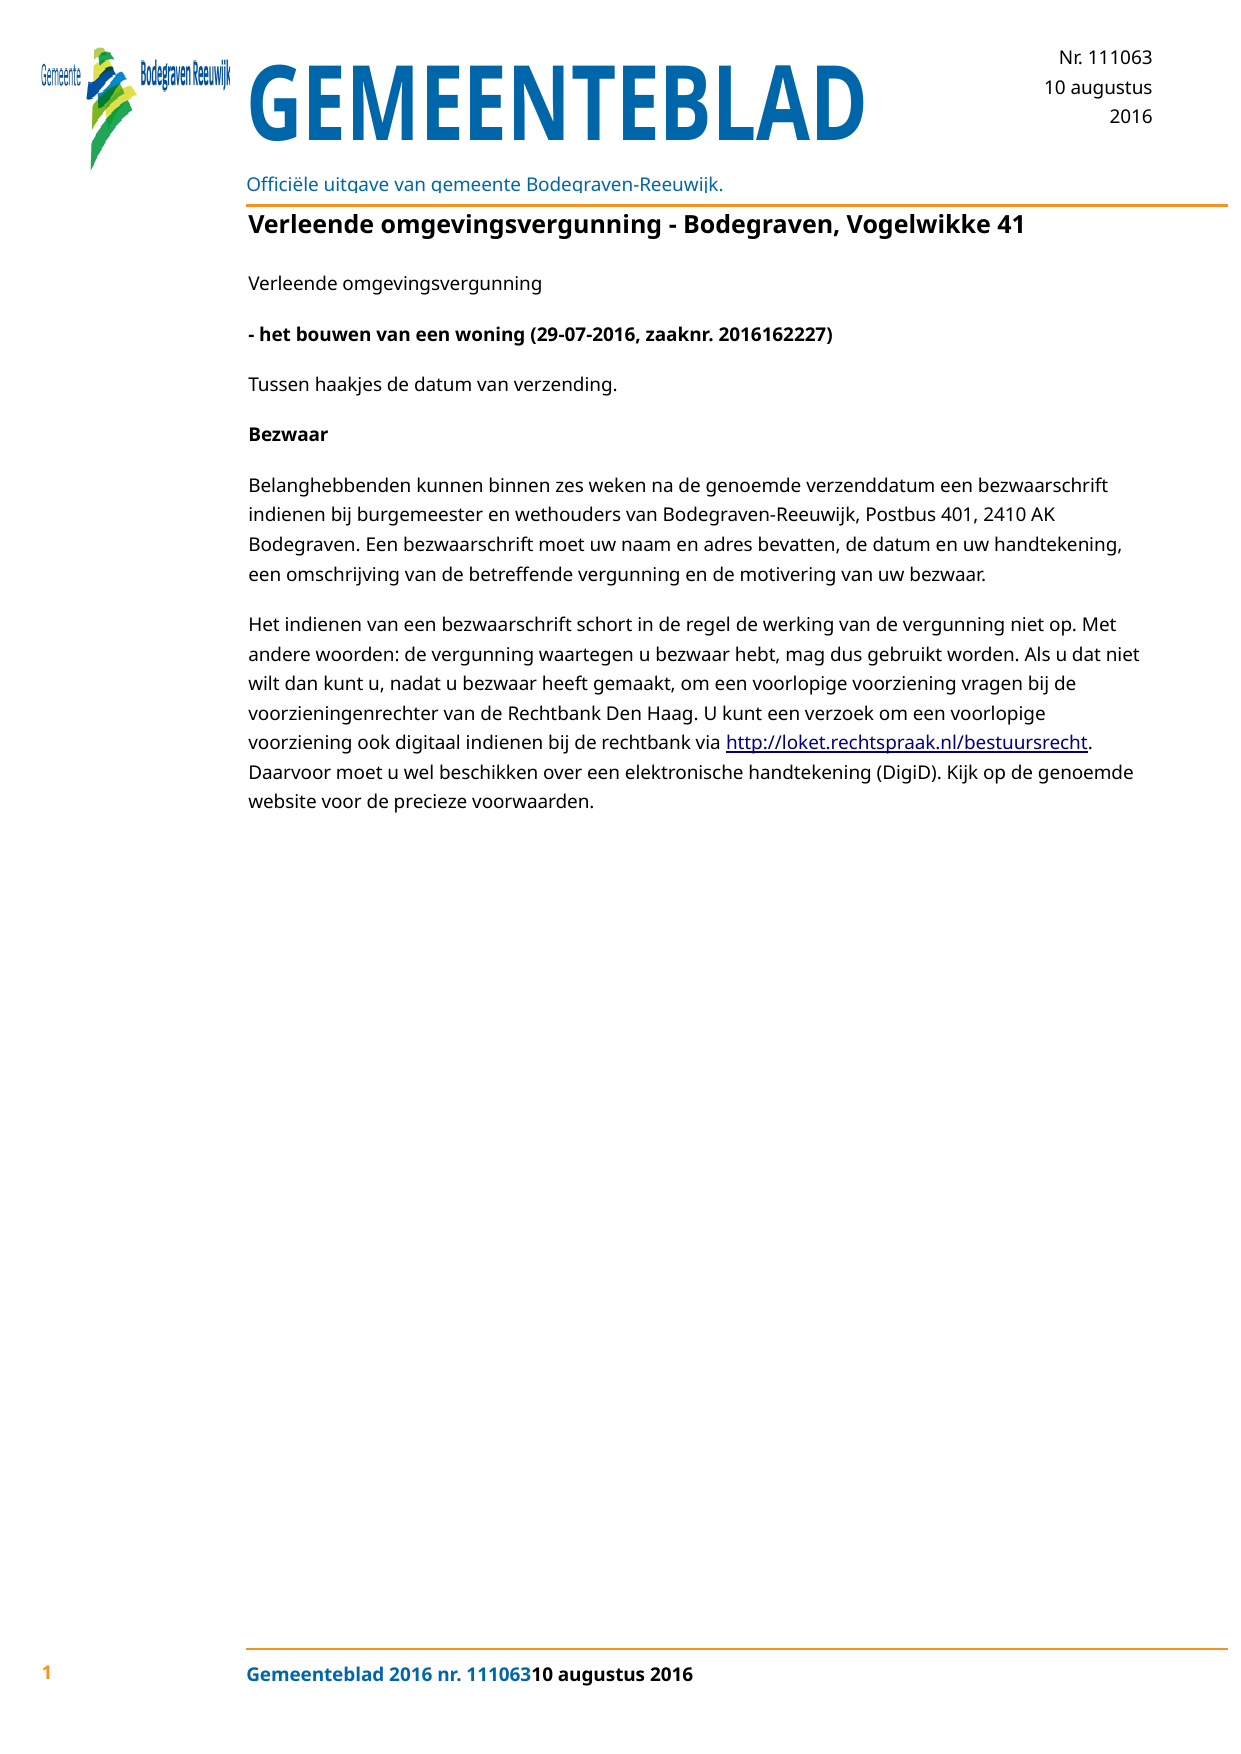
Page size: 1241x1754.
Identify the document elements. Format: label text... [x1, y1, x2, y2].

text Verleende omgevingsvergunning - Bodegraven, Vogelwikke 41 [248, 207, 1152, 241]
text Bezwaar [248, 422, 1152, 447]
text Tussen haakjes de datum van verzending. [248, 371, 1152, 397]
picture [41, 47, 231, 172]
text Belanghebbenden kunnen binnen zes weken na de genoemde verzenddatum een bezwaarschrift indienen bij burgemeester en wethouders van Bodegraven-Reeuwijk, Postbus 401, 2410 AK Bodegraven. Een bezwaarschrift moet uw naam en adres bevatten, de datum en uw handtekening, een omschrijving van de betreffende vergunning en de motivering van uw bezwaar. [248, 472, 1152, 586]
text Verleende omgevingsvergunning [248, 270, 1152, 296]
text - het bouwen van een woning (29‑07‑2016, zaaknr. 2016162227) [248, 321, 1152, 346]
text Het indienen van een bezwaarschrift schort in de regel de werking van de vergunning niet op. Met andere woorden: de vergunning waartegen u bezwaar hebt, mag dus gebruikt worden. Als u dat niet wilt dan kunt u, nadat u bezwaar heeft gemaakt, om een voorlopige voorziening vragen bij de voorzieningenrechter van de Rechtbank Den Haag. U kunt een verzoek om een voorlopige voorziening ook digitaal indienen bij de rechtbank via http://loket.rechtspraak.nl/bestuursrecht. Daarvoor moet u wel beschikken over een elektronische handtekening (DigiD). Kijk op de genoemde website voor de precieze voorwaarden. [248, 611, 1152, 814]
